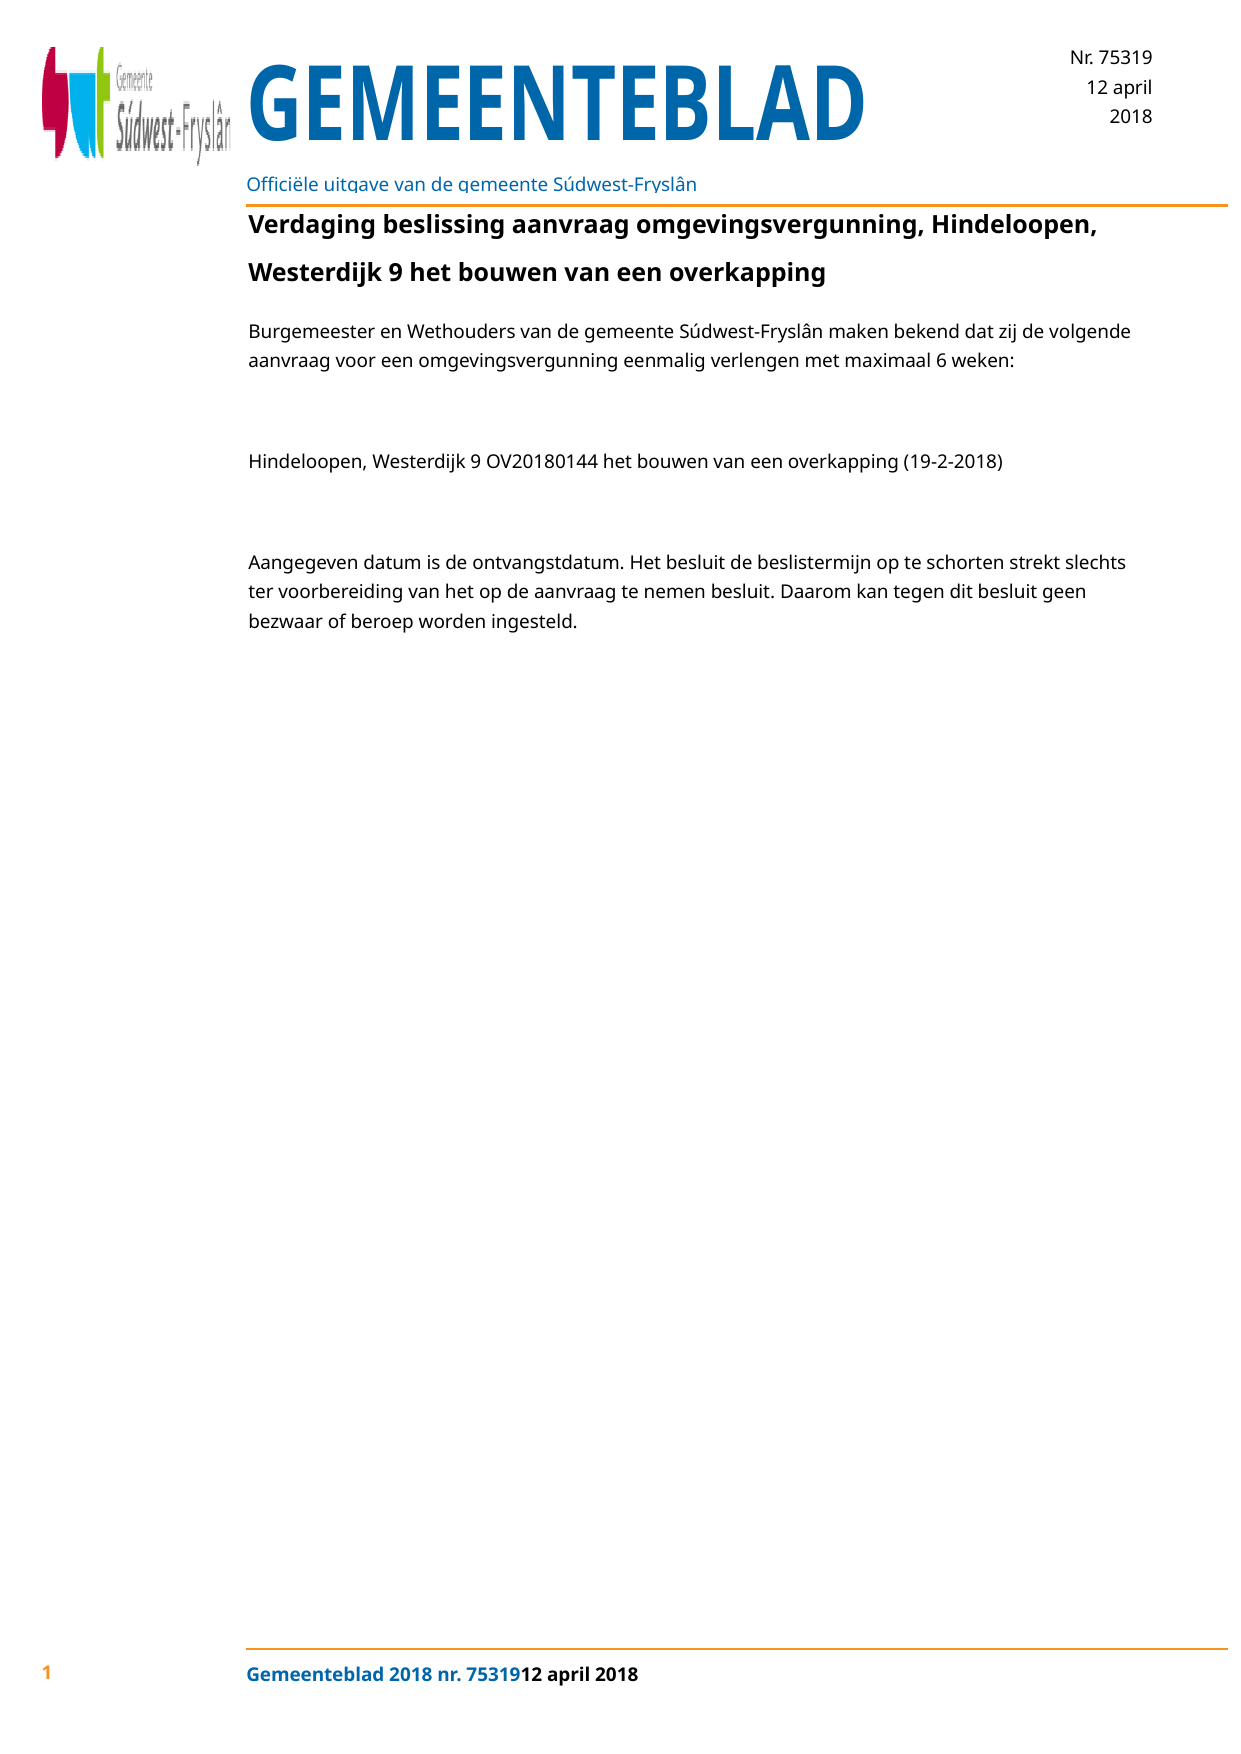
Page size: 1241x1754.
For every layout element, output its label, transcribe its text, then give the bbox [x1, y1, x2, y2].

text Hindeloopen, Westerdijk 9 OV20180144 het bouwen van een overkapping (19-2-2018) [248, 448, 1152, 474]
picture [41, 47, 231, 172]
text Verdaging beslissing aanvraag omgevingsvergunning, Hindeloopen, Westerdijk 9 het bouwen van een overkapping [248, 207, 1152, 288]
text Aangegeven datum is de ontvangstdatum. Het besluit de beslistermijn op te schorten strekt slechts ter voorbereiding van het op de aanvraag te nemen besluit. Daarom kan tegen dit besluit geen bezwaar of beroep worden ingesteld. [248, 549, 1152, 634]
text Burgemeester en Wethouders van de gemeente Súdwest-Fryslân maken bekend dat zij de volgende aanvraag voor een omgevingsvergunning eenmalig verlengen met maximaal 6 weken: [248, 318, 1152, 373]
